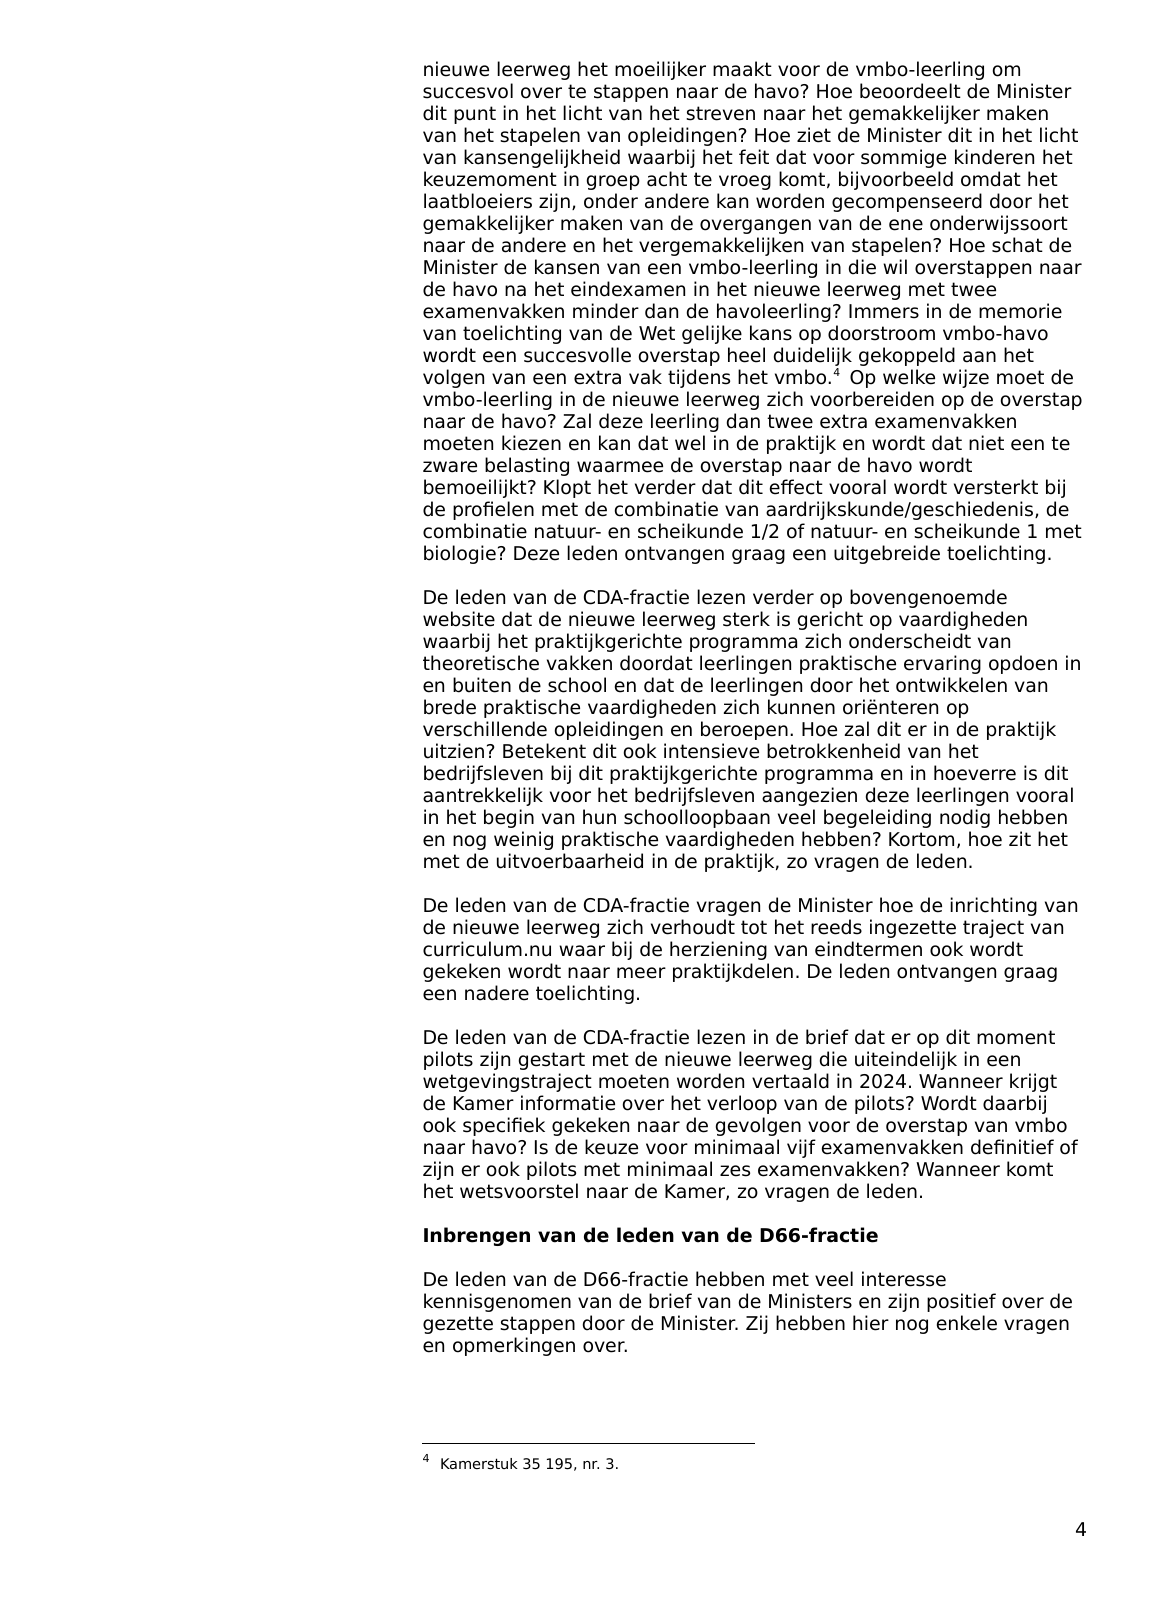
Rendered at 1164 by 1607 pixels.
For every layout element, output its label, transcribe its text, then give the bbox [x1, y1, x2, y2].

text De leden van de D66-fractie hebben met veel interesse kennisgenomen van de brief van de Ministers en zijn positief over de gezette stappen door de Minister. Zij hebben hier nog enkele vragen en opmerkingen over. [422, 1269, 1087, 1357]
text nieuwe leerweg het moeilijker maakt voor de vmbo-leerling om succesvol over te stappen naar de havo? Hoe beoordeelt de Minister dit punt in het licht van het streven naar het gemakkelijker maken van het stapelen van opleidingen? Hoe ziet de Minister dit in het licht van kansengelijkheid waarbij het feit dat voor sommige kinderen het keuzemoment in groep acht te vroeg komt, bijvoorbeeld omdat het laatbloeiers zijn, onder andere kan worden gecompenseerd door het gemakkelijker maken van de overgangen van de ene onderwijssoort naar de andere en het vergemakkelijken van stapelen? Hoe schat de Minister de kansen van een vmbo-leerling in die wil overstappen naar de havo na het eindexamen in het nieuwe leerweg met twee examenvakken minder dan de havoleerling? Immers in de memorie van toelichting van de Wet gelijke kans op doorstroom vmbo-havo wordt een succesvolle overstap heel duidelijk gekoppeld aan het volgen van een extra vak tijdens het vmbo. Op welke wijze moet de vmbo-leerling in de nieuwe leerweg zich voorbereiden op de overstap naar de havo? Zal deze leerling dan twee extra examenvakken moeten kiezen en kan dat wel in de praktijk en wordt dat niet een te zware belasting waarmee de overstap naar de havo wordt bemoeilijkt? Klopt het verder dat dit effect vooral wordt versterkt bij de profielen met de combinatie van aardrijkskunde/geschiedenis, de combinatie natuur- en scheikunde 1/2 of natuur- en scheikunde 1 met biologie? Deze leden ontvangen graag een uitgebreide toelichting. [422, 59, 1087, 564]
text De leden van de CDA-fractie vragen de Minister hoe de inrichting van de nieuwe leerweg zich verhoudt tot het reeds ingezette traject van curriculum.nu waar bij de herziening van eindtermen ook wordt gekeken wordt naar meer praktijkdelen. De leden ontvangen graag een nadere toelichting. [422, 895, 1087, 1004]
subtitle Inbrengen van de leden van de D66-fractie [422, 1225, 1087, 1247]
text Kamerstuk 35 195, nr. 3. [422, 1452, 1087, 1474]
text De leden van de CDA-fractie lezen verder op bovengenoemde website dat de nieuwe leerweg sterk is gericht op vaardigheden waarbij het praktijkgerichte programma zich onderscheidt van theoretische vakken doordat leerlingen praktische ervaring opdoen in en buiten de school en dat de leerlingen door het ontwikkelen van brede praktische vaardigheden zich kunnen oriënteren op verschillende opleidingen en beroepen. Hoe zal dit er in de praktijk uitzien? Betekent dit ook intensieve betrokkenheid van het bedrijfsleven bij dit praktijkgerichte programma en in hoeverre is dit aantrekkelijk voor het bedrijfsleven aangezien deze leerlingen vooral in het begin van hun schoolloopbaan veel begeleiding nodig hebben en nog weinig praktische vaardigheden hebben? Kortom, hoe zit het met de uitvoerbaarheid in de praktijk, zo vragen de leden. [422, 587, 1087, 872]
text De leden van de CDA-fractie lezen in de brief dat er op dit moment pilots zijn gestart met de nieuwe leerweg die uiteindelijk in een wetgevingstraject moeten worden vertaald in 2024. Wanneer krijgt de Kamer informatie over het verloop van de pilots? Wordt daarbij ook specifiek gekeken naar de gevolgen voor de overstap van vmbo naar havo? Is de keuze voor minimaal vijf examenvakken definitief of zijn er ook pilots met minimaal zes examenvakken? Wanneer komt het wetsvoorstel naar de Kamer, zo vragen de leden. [422, 1027, 1087, 1203]
